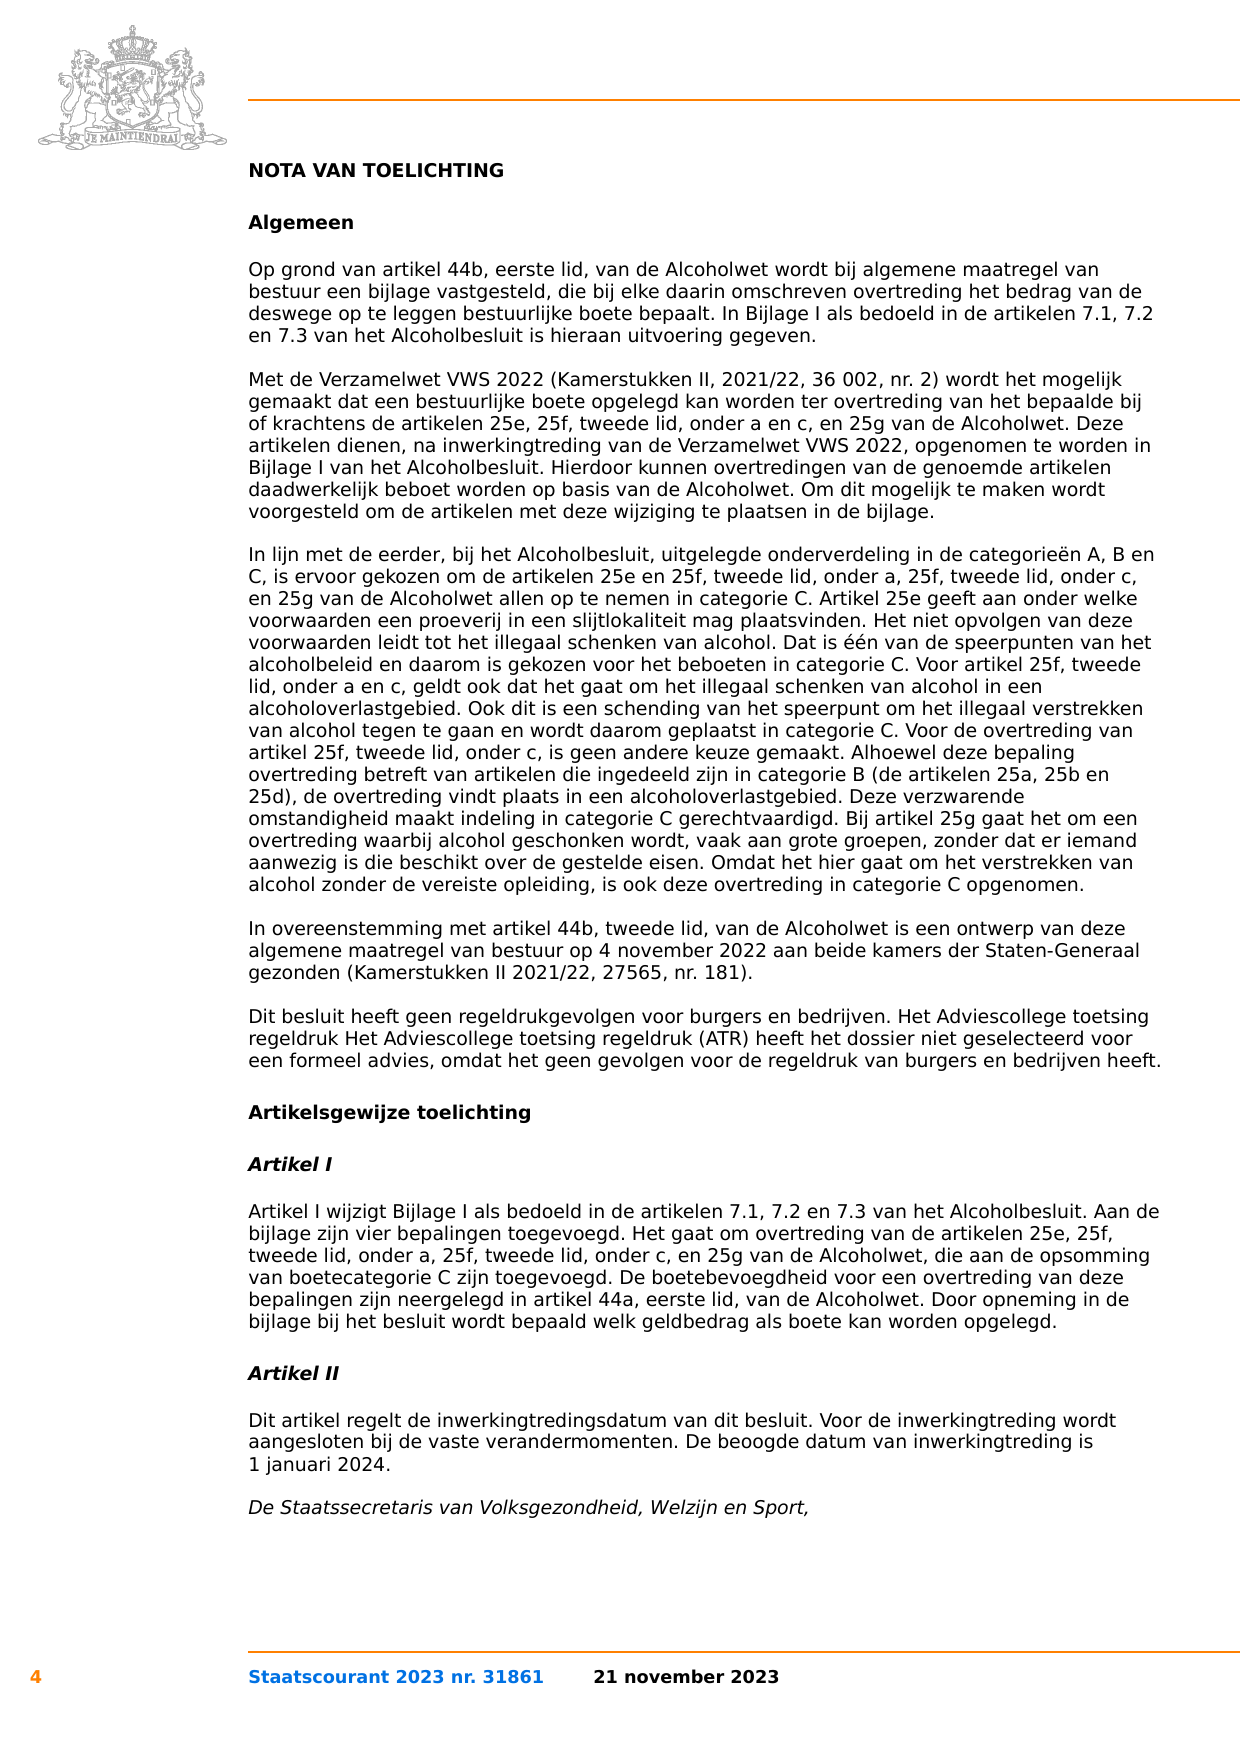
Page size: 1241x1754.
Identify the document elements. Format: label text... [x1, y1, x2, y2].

text In overeenstemming met artikel 44b, tweede lid, van de Alcoholwet is een ontwerp van deze algemene maatregel van bestuur op 4 november 2022 aan beide kamers der Staten-Generaal gezonden (Kamerstukken II 2021/22, 27565, nr. 181). [248, 918, 1163, 984]
subtitle Artikelsgewijze toelichting [248, 1102, 1163, 1124]
text Met de Verzamelwet VWS 2022 (Kamerstukken II, 2021/22, 36 002, nr. 2) wordt het mogelijk gemaakt dat een bestuurlijke boete opgelegd kan worden ter overtreding van het bepaalde bij of krachtens de artikelen 25e, 25f, tweede lid, onder a en c, en 25g van de Alcoholwet. Deze artikelen dienen, na inwerkingtreding van de Verzamelwet VWS 2022, opgenomen te worden in Bijlage I van het Alcoholbesluit. Hierdoor kunnen overtredingen van de genoemde artikelen daadwerkelijk beboet worden op basis van de Alcoholwet. Om dit mogelijk te maken wordt voorgesteld om de artikelen met deze wijziging te plaatsen in de bijlage. [248, 369, 1163, 522]
text Dit artikel regelt de inwerkingtredingsdatum van dit besluit. Voor de inwerkingtreding wordt aangesloten bij de vaste verandermomenten. De beoogde datum van inwerkingtreding is 1 januari 2024. [248, 1409, 1163, 1475]
text Op grond van artikel 44b, eerste lid, van de Alcoholwet wordt bij algemene maatregel van bestuur een bijlage vastgesteld, die bij elke daarin omschreven overtreding het bedrag van de deswege op te leggen bestuurlijke boete bepaalt. In Bijlage I als bedoeld in de artikelen 7.1, 7.2 en 7.3 van het Alcoholbesluit is hieraan uitvoering gegeven. [248, 259, 1163, 347]
text In lijn met de eerder, bij het Alcoholbesluit, uitgelegde onderverdeling in de categorieën A, B en C, is ervoor gekozen om de artikelen 25e en 25f, tweede lid, onder a, 25f, tweede lid, onder c, en 25g van de Alcoholwet allen op te nemen in categorie C. Artikel 25e geeft aan onder welke voorwaarden een proeverij in een slijtlokaliteit mag plaatsvinden. Het niet opvolgen van deze voorwaarden leidt tot het illegaal schenken van alcohol. Dat is één van de speerpunten van het alcoholbeleid en daarom is gekozen voor het beboeten in categorie C. Voor artikel 25f, tweede lid, onder a en c, geldt ook dat het gaat om het illegaal schenken van alcohol in een alcoholoverlastgebied. Ook dit is een schending van het speerpunt om het illegaal verstrekken van alcohol tegen te gaan en wordt daarom geplaatst in categorie C. Voor de overtreding van artikel 25f, tweede lid, onder c, is geen andere keuze gemaakt. Alhoewel deze bepaling overtreding betreft van artikelen die ingedeeld zijn in categorie B (de artikelen 25a, 25b en 25d), de overtreding vindt plaats in een alcoholoverlastgebied. Deze verzwarende omstandigheid maakt indeling in categorie C gerechtvaardigd. Bij artikel 25g gaat het om een overtreding waarbij alcohol geschonken wordt, vaak aan grote groepen, zonder dat er iemand aanwezig is die beschikt over de gestelde eisen. Omdat het hier gaat om het verstrekken van alcohol zonder de vereiste opleiding, is ook deze overtreding in categorie C opgenomen. [248, 544, 1163, 896]
picture [38, 25, 227, 150]
subtitle Artikel II [248, 1362, 1163, 1384]
subtitle Artikel I [248, 1154, 1163, 1176]
text Dit besluit heeft geen regeldrukgevolgen voor burgers en bedrijven. Het Adviescollege toetsing regeldruk Het Adviescollege toetsing regeldruk (ATR) heeft het dossier niet geselecteerd voor een formeel advies, omdat het geen gevolgen voor de regeldruk van burgers en bedrijven heeft. [248, 1006, 1163, 1072]
text De Staatssecretaris van Volksgezondheid, Welzijn en Sport, [248, 1497, 1163, 1519]
text Artikel I wijzigt Bijlage I als bedoeld in de artikelen 7.1, 7.2 en 7.3 van het Alcoholbesluit. Aan de bijlage zijn vier bepalingen toegevoegd. Het gaat om overtreding van de artikelen 25e, 25f, tweede lid, onder a, 25f, tweede lid, onder c, en 25g van de Alcoholwet, die aan de opsomming van boetecategorie C zijn toegevoegd. De boetebevoegdheid voor een overtreding van deze bepalingen zijn neergelegd in artikel 44a, eerste lid, van de Alcoholwet. Door opneming in de bijlage bij het besluit wordt bepaald welk geldbedrag als boete kan worden opgelegd. [248, 1201, 1163, 1332]
subtitle Algemeen [248, 212, 1163, 234]
subtitle NOTA VAN TOELICHTING [248, 160, 1163, 182]
